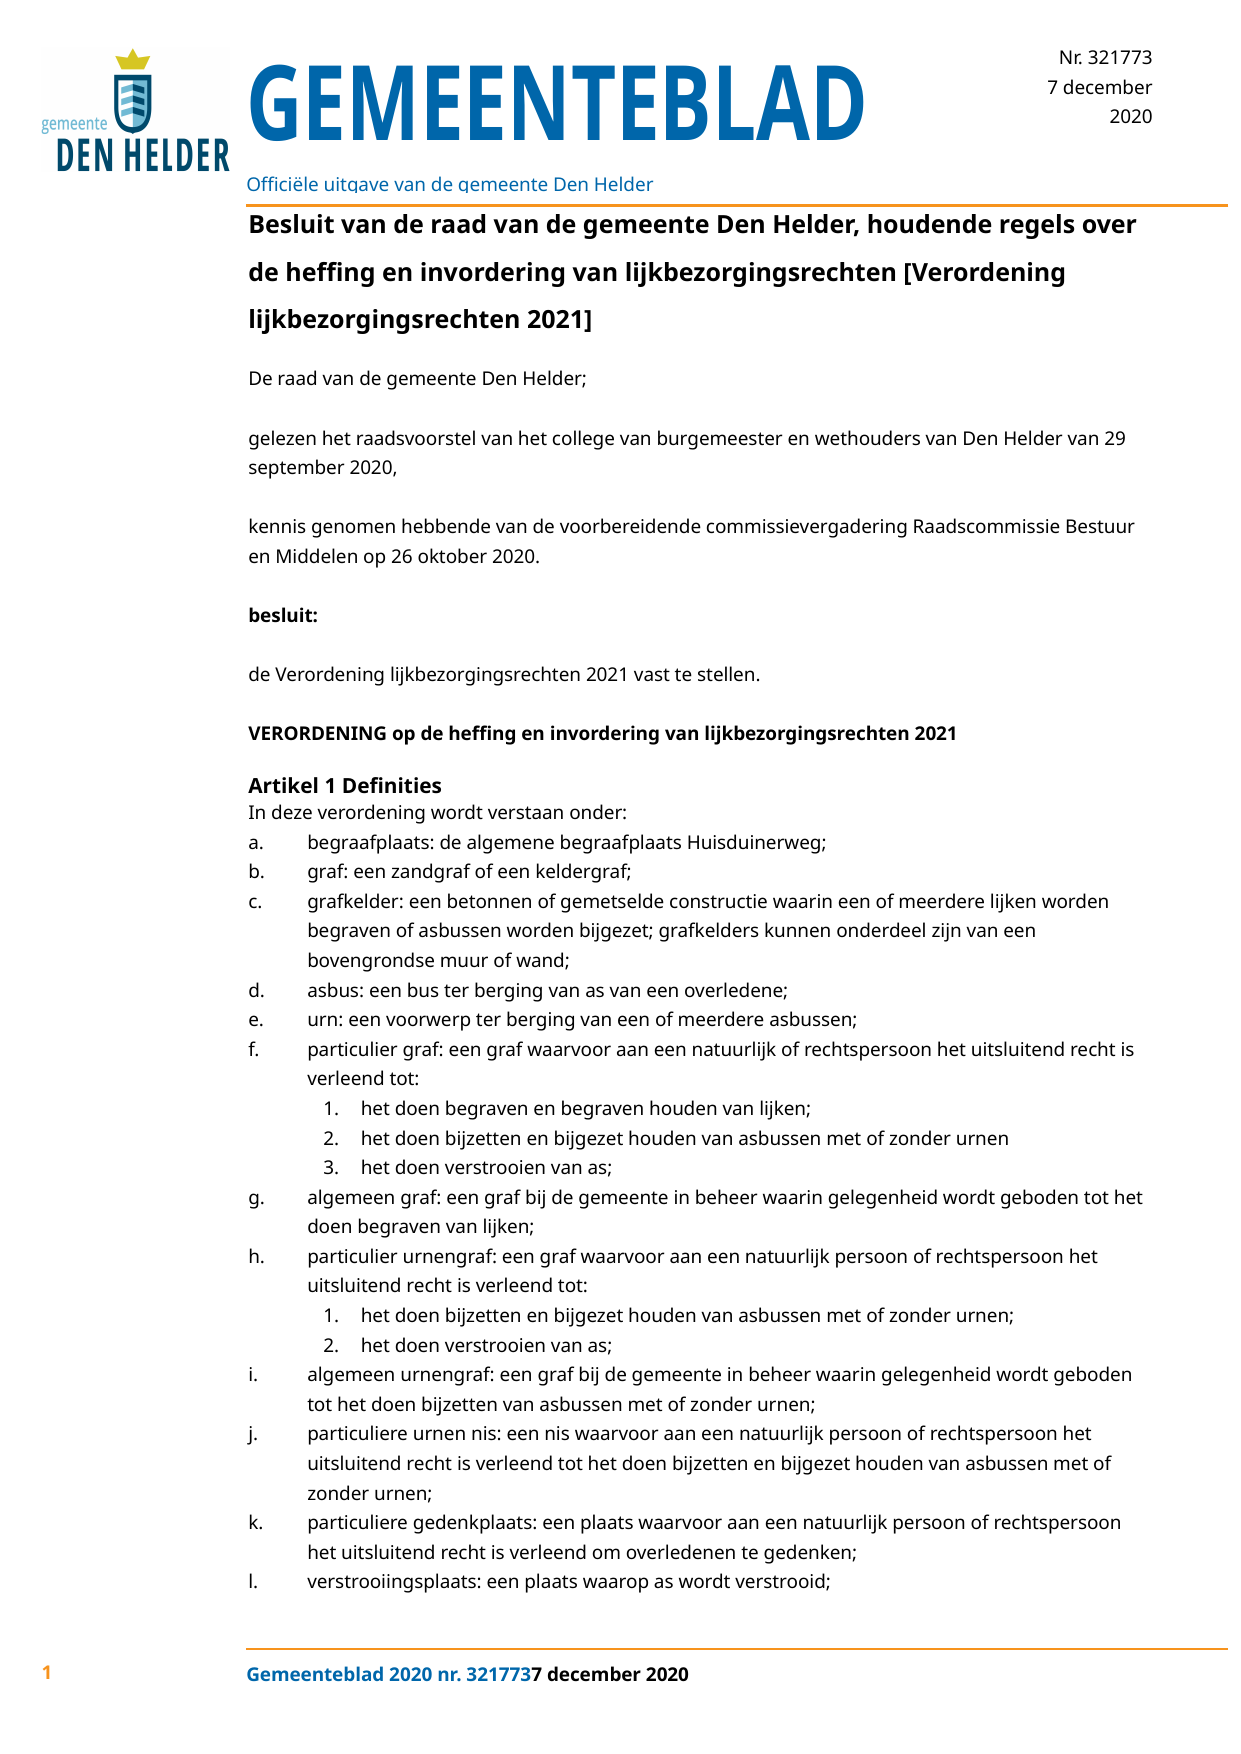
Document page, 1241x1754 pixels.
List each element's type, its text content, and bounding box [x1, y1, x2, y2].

picture [182, 144, 187, 165]
list urn: een voorwerp ter berging van een of meerdere asbussen; [248, 1006, 1152, 1032]
list het doen verstrooien van as; [323, 1332, 1152, 1358]
text de Verordening lijkbezorgingsrechten 2021 vast te stellen. [248, 661, 1152, 687]
picture [100, 154, 106, 172]
picture [220, 160, 224, 172]
list particuliere urnen nis: een nis waarvoor aan een natuurlijk persoon of rechtspersoon het uitsluitend recht is verleend tot het doen bijzetten en bijgezet houden van asbussen met of zonder urnen; [248, 1421, 1152, 1506]
list graf: een zandgraf of een keldergraf; [248, 858, 1152, 884]
picture [63, 144, 68, 165]
text VERORDENING op de heffing en invordering van lijkbezorgingsrechten 2021 [248, 721, 1152, 746]
list asbus: een bus ter berging van as van een overledene; [248, 977, 1152, 1003]
text De raad van de gemeente Den Helder; [248, 366, 1152, 391]
text kennis genomen hebbende van de voorbereidende commissievergadering Raadscommissie Bestuur [248, 513, 1152, 539]
list het doen begraven en begraven houden van lijken; [323, 1095, 1152, 1121]
text september 2020, [248, 454, 1152, 480]
text In deze verordening wordt verstaan onder: [248, 799, 1152, 825]
text en Middelen op 26 oktober 2020. [248, 543, 1152, 569]
list algemeen graf: een graf bij de gemeente in beheer waarin gelegenheid wordt geboden tot het doen begraven van lijken; [248, 1184, 1152, 1239]
picture [41, 47, 231, 172]
list particuliere gedenkplaats: een plaats waarvoor aan een natuurlijk persoon of rechtspersoon het uitsluitend recht is verleend om overledenen te gedenken; [248, 1509, 1152, 1565]
list algemeen urnengraf: een graf bij de gemeente in beheer waarin gelegenheid wordt geboden tot het doen bijzetten van asbussen met of zonder urnen; [248, 1361, 1152, 1417]
list begraafplaats: de algemene begraafplaats Huisduinerweg; [248, 829, 1152, 855]
text gelezen het raadsvoorstel van het college van burgemeester en wethouders van Den Helder van 29 [248, 425, 1152, 450]
list particulier graf: een graf waarvoor aan een natuurlijk of rechtspersoon het uitsluitend recht is verleend tot: [248, 1036, 1152, 1091]
list grafkelder: een betonnen of gemetselde constructie waarin een of meerdere lijken worden begraven of asbussen worden bijgezet; grafkelders kunnen onderdeel zijn van een bovengrondse muur of wand; [248, 888, 1152, 973]
list particulier urnengraf: een graf waarvoor aan een natuurlijk persoon of rechtspersoon het uitsluitend recht is verleend tot: [248, 1243, 1152, 1298]
list het doen verstrooien van as; [323, 1154, 1152, 1180]
text besluit: [248, 602, 1152, 628]
list het doen bijzetten en bijgezet houden van asbussen met of zonder urnen; [323, 1302, 1152, 1328]
text Besluit van de raad van de gemeente Den Helder, houdende regels over de heffing en invordering van lijkbezorgingsrechten [Verordening lijkbezorgingsrechten 2021] [248, 207, 1152, 336]
picture [130, 157, 135, 172]
list het doen bijzetten en bijgezet houden van asbussen met of zonder urnen [323, 1125, 1152, 1151]
text Artikel 1 Definities [248, 771, 1152, 799]
list verstrooiingsplaats: een plaats waarop as wordt verstrooid; [248, 1568, 1152, 1594]
